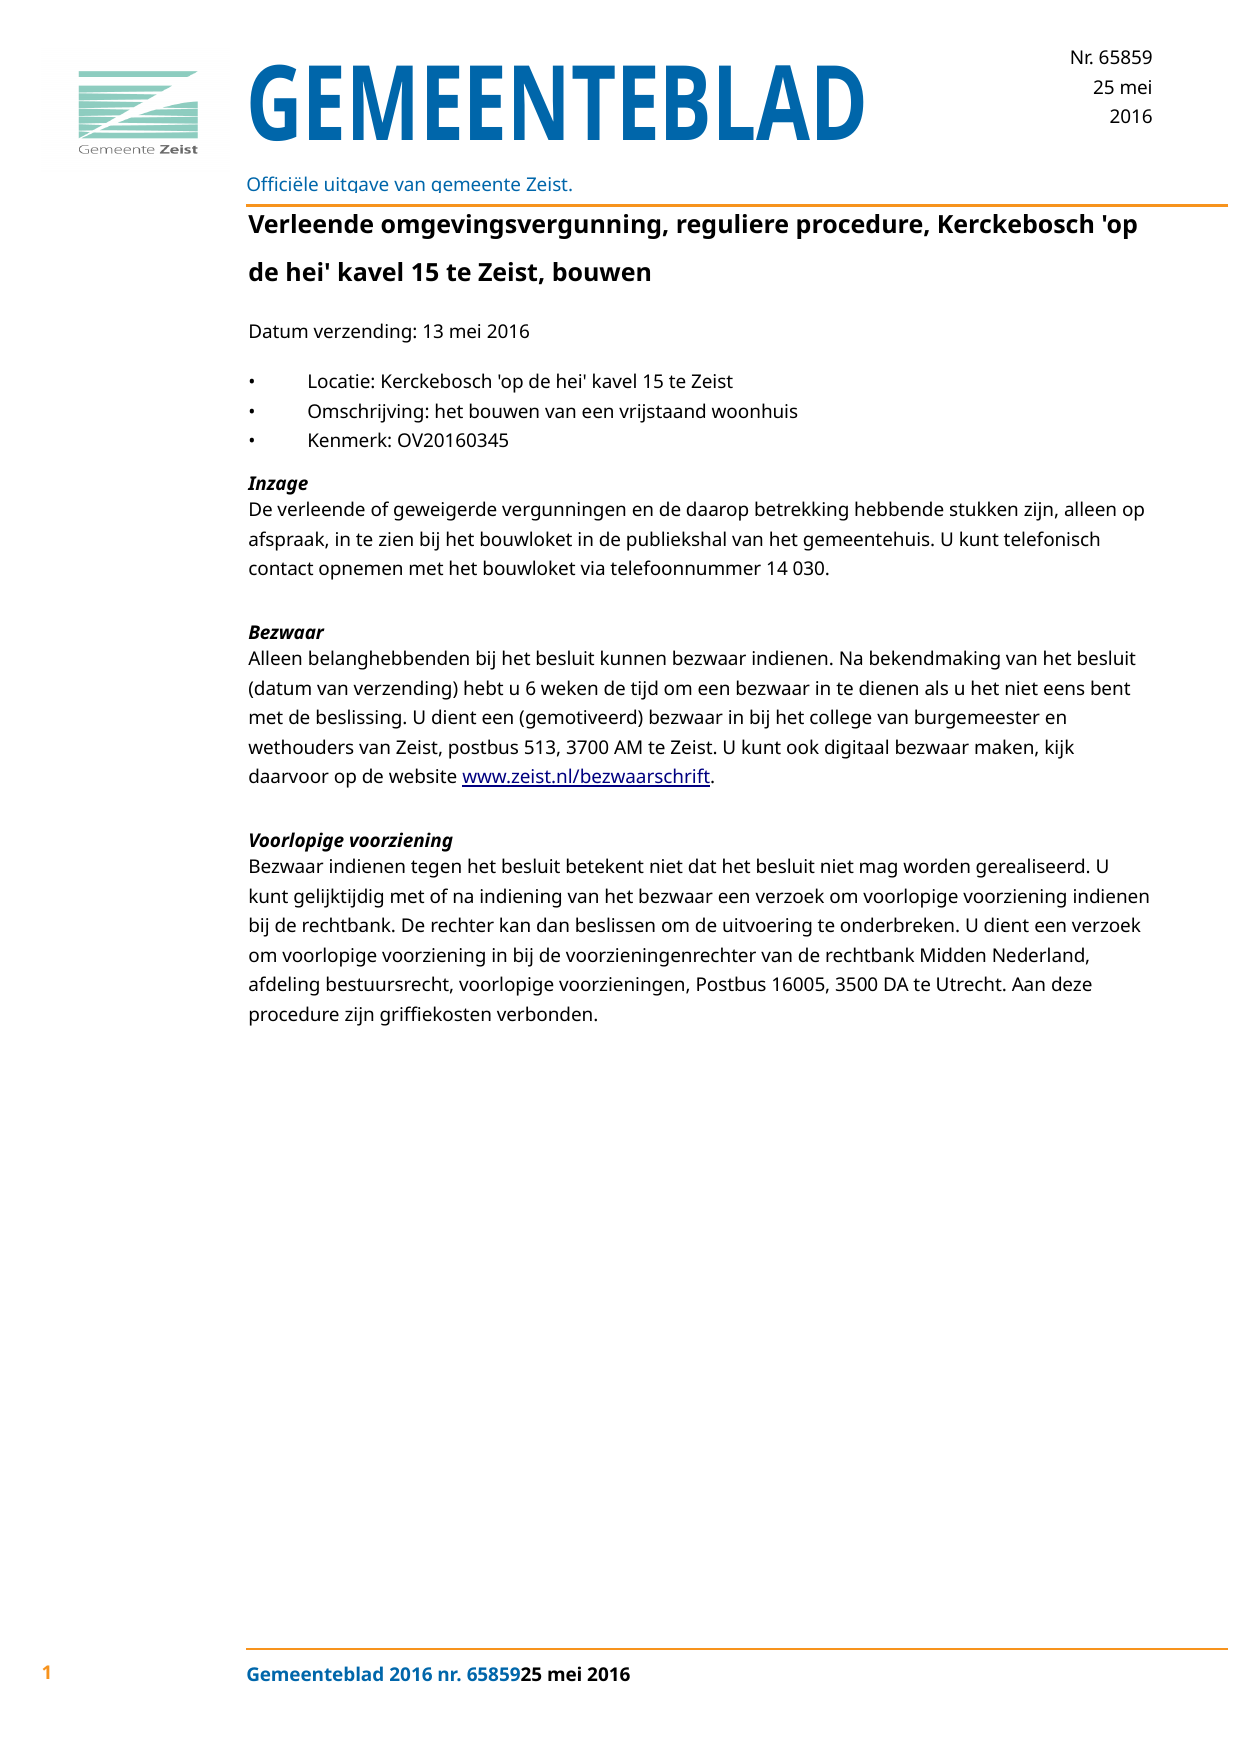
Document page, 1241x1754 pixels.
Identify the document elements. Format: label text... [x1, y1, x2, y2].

text Alleen belanghebbenden bij het besluit kunnen bezwaar indienen. Na bekendmaking van het besluit (datum van verzending) hebt u 6 weken de tijd om een bezwaar in te dienen als u het niet eens bent met de beslissing. U dient een (gemotiveerd) bezwaar in bij het college van burgemeester en wethouders van Zeist, postbus 513, 3700 AM te Zeist. U kunt ook digitaal bezwaar maken, kijk daarvoor op de website www.zeist.nl/bezwaarschrift. [248, 645, 1152, 789]
text Verleende omgevingsvergunning, reguliere procedure, Kerckebosch 'op de hei' kavel 15 te Zeist, bouwen [248, 207, 1152, 288]
text Bezwaar indienen tegen het besluit betekent niet dat het besluit niet mag worden gerealiseerd. U kunt gelijktijdig met of na indiening van het bezwaar een verzoek om voorlopige voorziening indienen bij de rechtbank. De rechter kan dan beslissen om de uitvoering te onderbreken. U dient een verzoek om voorlopige voorziening in bij de voorzieningenrechter van de rechtbank Midden Nederland, afdeling bestuursrecht, voorlopige voorzieningen, Postbus 16005, 3500 DA te Utrecht. Aan deze procedure zijn griffiekosten verbonden. [248, 853, 1152, 1027]
text Inzage [248, 471, 1152, 496]
list Omschrijving: het bouwen van een vrijstaand woonhuis [248, 398, 1152, 424]
list Kenmerk: OV20160345 [248, 427, 1152, 453]
picture [41, 47, 231, 172]
text De verleende of geweigerde vergunningen en de daarop betrekking hebbende stukken zijn, alleen op afspraak, in te zien bij het bouwloket in de publiekshal van het gemeentehuis. U kunt telefonisch contact opnemen met het bouwloket via telefoonnummer 14 030. [248, 496, 1152, 581]
text Datum verzending: 13 mei 2016 [248, 318, 1152, 344]
text Voorlopige voorziening [248, 827, 1152, 853]
text Bezwaar [248, 619, 1152, 645]
list Locatie: Kerckebosch 'op de hei' kavel 15 te Zeist [248, 368, 1152, 394]
